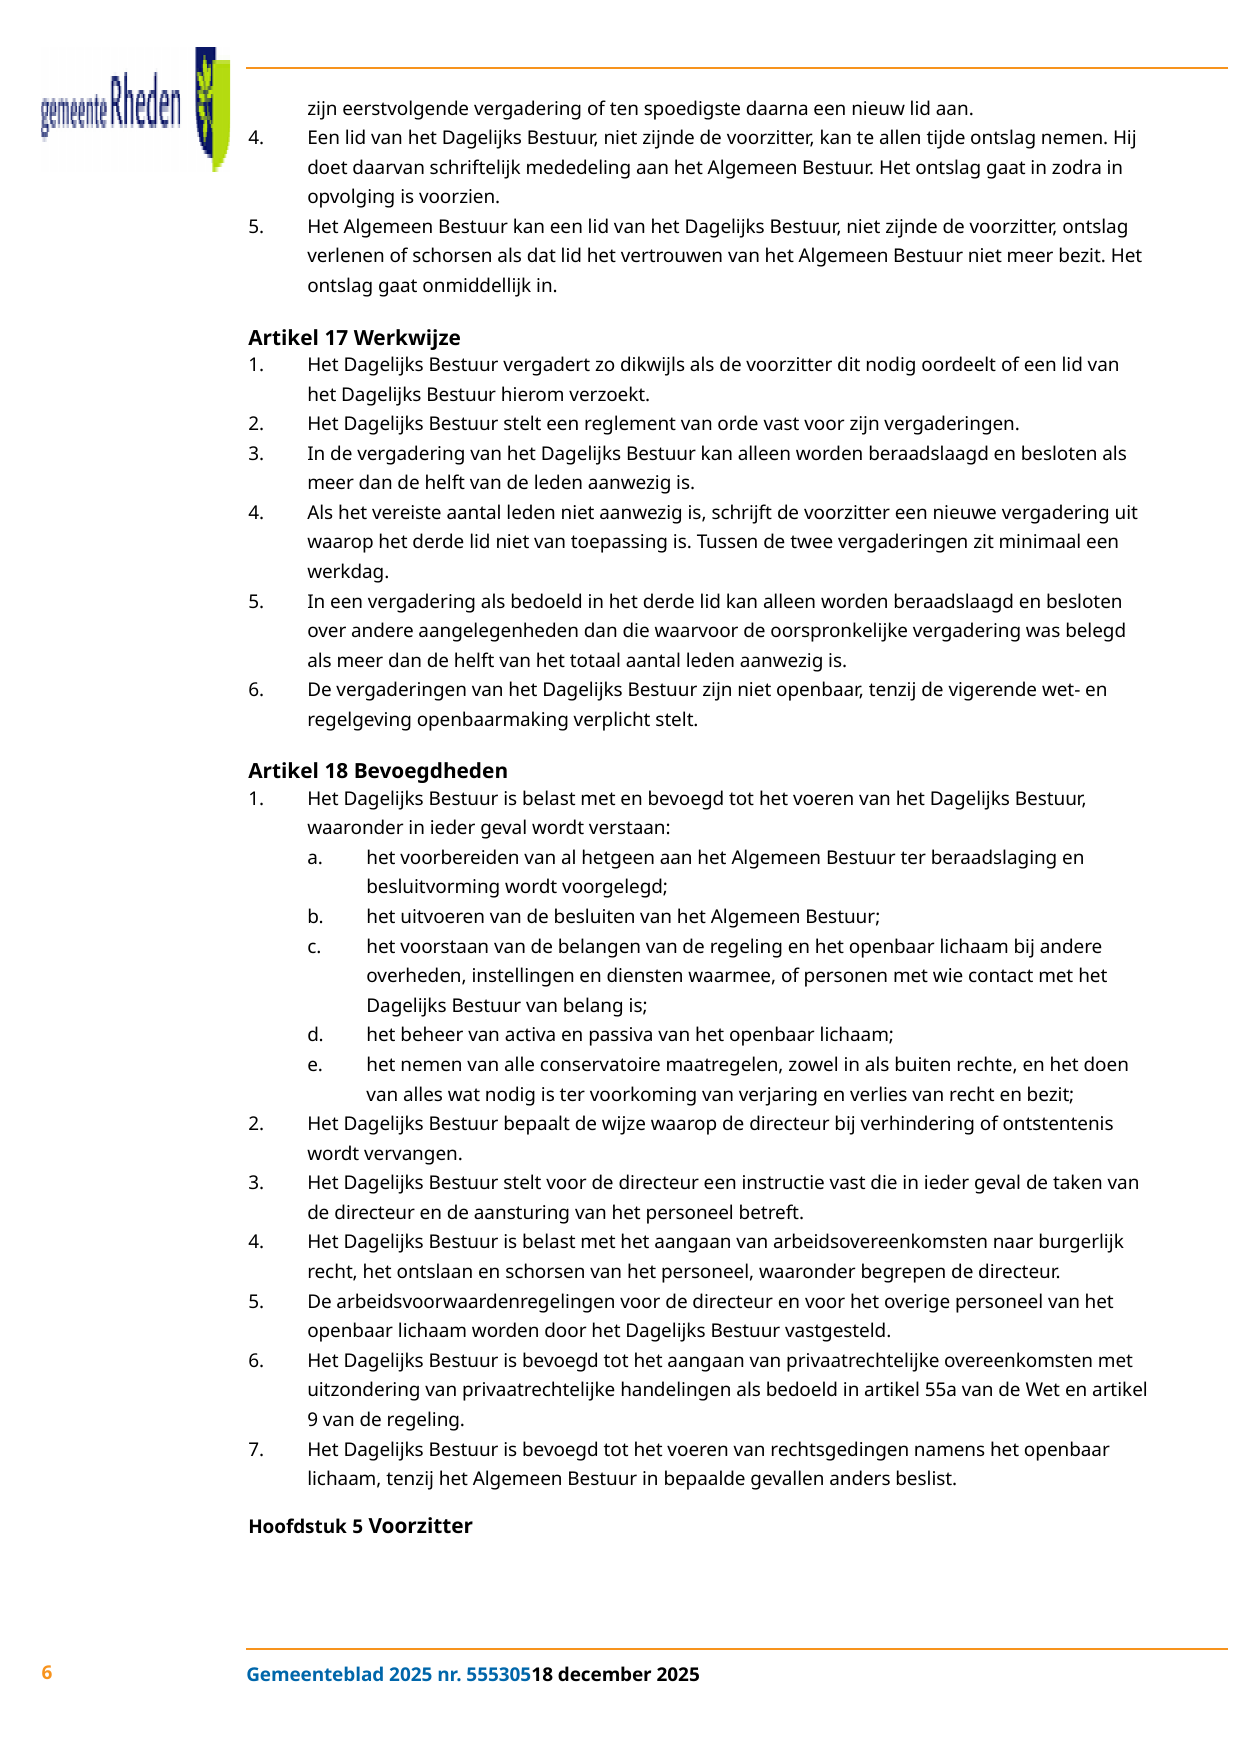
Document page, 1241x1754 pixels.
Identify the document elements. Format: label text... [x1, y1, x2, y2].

picture [41, 47, 231, 172]
list De arbeidsvoorwaardenregelingen voor de directeur en voor het overige personeel van het openbaar lichaam worden door het Dagelijks Bestuur vastgesteld. [248, 1288, 1152, 1343]
text Artikel 17 Werkwijze [248, 323, 1152, 351]
list Het Dagelijks Bestuur stelt voor de directeur een instructie vast die in ieder geval de taken van de directeur en de aansturing van het personeel betreft. [248, 1169, 1152, 1225]
list het voorbereiden van al hetgeen aan het Algemeen Bestuur ter beraadslaging en besluitvorming wordt voorgelegd; [307, 844, 1152, 899]
list Een lid van het Dagelijks Bestuur, niet zijnde de voorzitter, kan te allen tijde ontslag nemen. Hij doet daarvan schriftelijk mededeling aan het Algemeen Bestuur. Het ontslag gaat in zodra in opvolging is voorzien. [248, 124, 1152, 209]
list Het Dagelijks Bestuur vergadert zo dikwijls als de voorzitter dit nodig oordeelt of een lid van het Dagelijks Bestuur hierom verzoekt. [248, 351, 1152, 406]
list het voorstaan van de belangen van de regeling en het openbaar lichaam bij andere overheden, instellingen en diensten waarmee, of personen met wie contact met het Dagelijks Bestuur van belang is; [307, 933, 1152, 1018]
list het beheer van activa en passiva van het openbaar lichaam; [307, 1022, 1152, 1047]
list Het Dagelijks Bestuur is bevoegd tot het voeren van rechtsgedingen namens het openbaar lichaam, tenzij het Algemeen Bestuur in bepaalde gevallen anders beslist. [248, 1436, 1152, 1491]
list Het Dagelijks Bestuur is bevoegd tot het aangaan van privaatrechtelijke overeenkomsten met uitzondering van privaatrechtelijke handelingen als bedoeld in artikel 55a van de Wet en artikel 9 van de regeling. [248, 1347, 1152, 1432]
list zijn eerstvolgende vergadering of ten spoedigste daarna een nieuw lid aan. [248, 95, 1152, 121]
list Het Dagelijks Bestuur stelt een reglement van orde vast voor zijn vergaderingen. [248, 410, 1152, 436]
list Het Algemeen Bestuur kan een lid van het Dagelijks Bestuur, niet zijnde de voorzitter, ontslag verlenen of schorsen als dat lid het vertrouwen van het Algemeen Bestuur niet meer bezit. Het ontslag gaat onmiddellijk in. [248, 213, 1152, 298]
list In een vergadering als bedoeld in het derde lid kan alleen worden beraadslaagd en besloten over andere aangelegenheden dan die waarvoor de oorspronkelijke vergadering was belegd als meer dan de helft van het totaal aantal leden aanwezig is. [248, 588, 1152, 673]
list Als het vereiste aantal leden niet aanwezig is, schrijft de voorzitter een nieuwe vergadering uit waarop het derde lid niet van toepassing is. Tussen de twee vergaderingen zit minimaal een werkdag. [248, 499, 1152, 584]
list het nemen van alle conservatoire maatregelen, zowel in als buiten rechte, en het doen van alles wat nodig is ter voorkoming van verjaring en verlies van recht en bezit; [307, 1051, 1152, 1107]
list het uitvoeren van de besluiten van het Algemeen Bestuur; [307, 903, 1152, 929]
list Het Dagelijks Bestuur is belast met en bevoegd tot het voeren van het Dagelijks Bestuur, waaronder in ieder geval wordt verstaan: [248, 785, 1152, 840]
list In de vergadering van het Dagelijks Bestuur kan alleen worden beraadslaagd en besloten als meer dan de helft van de leden aanwezig is. [248, 440, 1152, 495]
list Het Dagelijks Bestuur bepaalt de wijze waarop de directeur bij verhindering of ontstentenis wordt vervangen. [248, 1110, 1152, 1166]
text Hoofdstuk 5 Voorzitter [248, 1511, 1152, 1539]
list Het Dagelijks Bestuur is belast met het aangaan van arbeidsovereenkomsten naar burgerlijk recht, het ontslaan en schorsen van het personeel, waaronder begrepen de directeur. [248, 1229, 1152, 1284]
text Artikel 18 Bevoegdheden [248, 757, 1152, 785]
list De vergaderingen van het Dagelijks Bestuur zijn niet openbaar, tenzij de vigerende wet- en regelgeving openbaarmaking verplicht stelt. [248, 677, 1152, 732]
